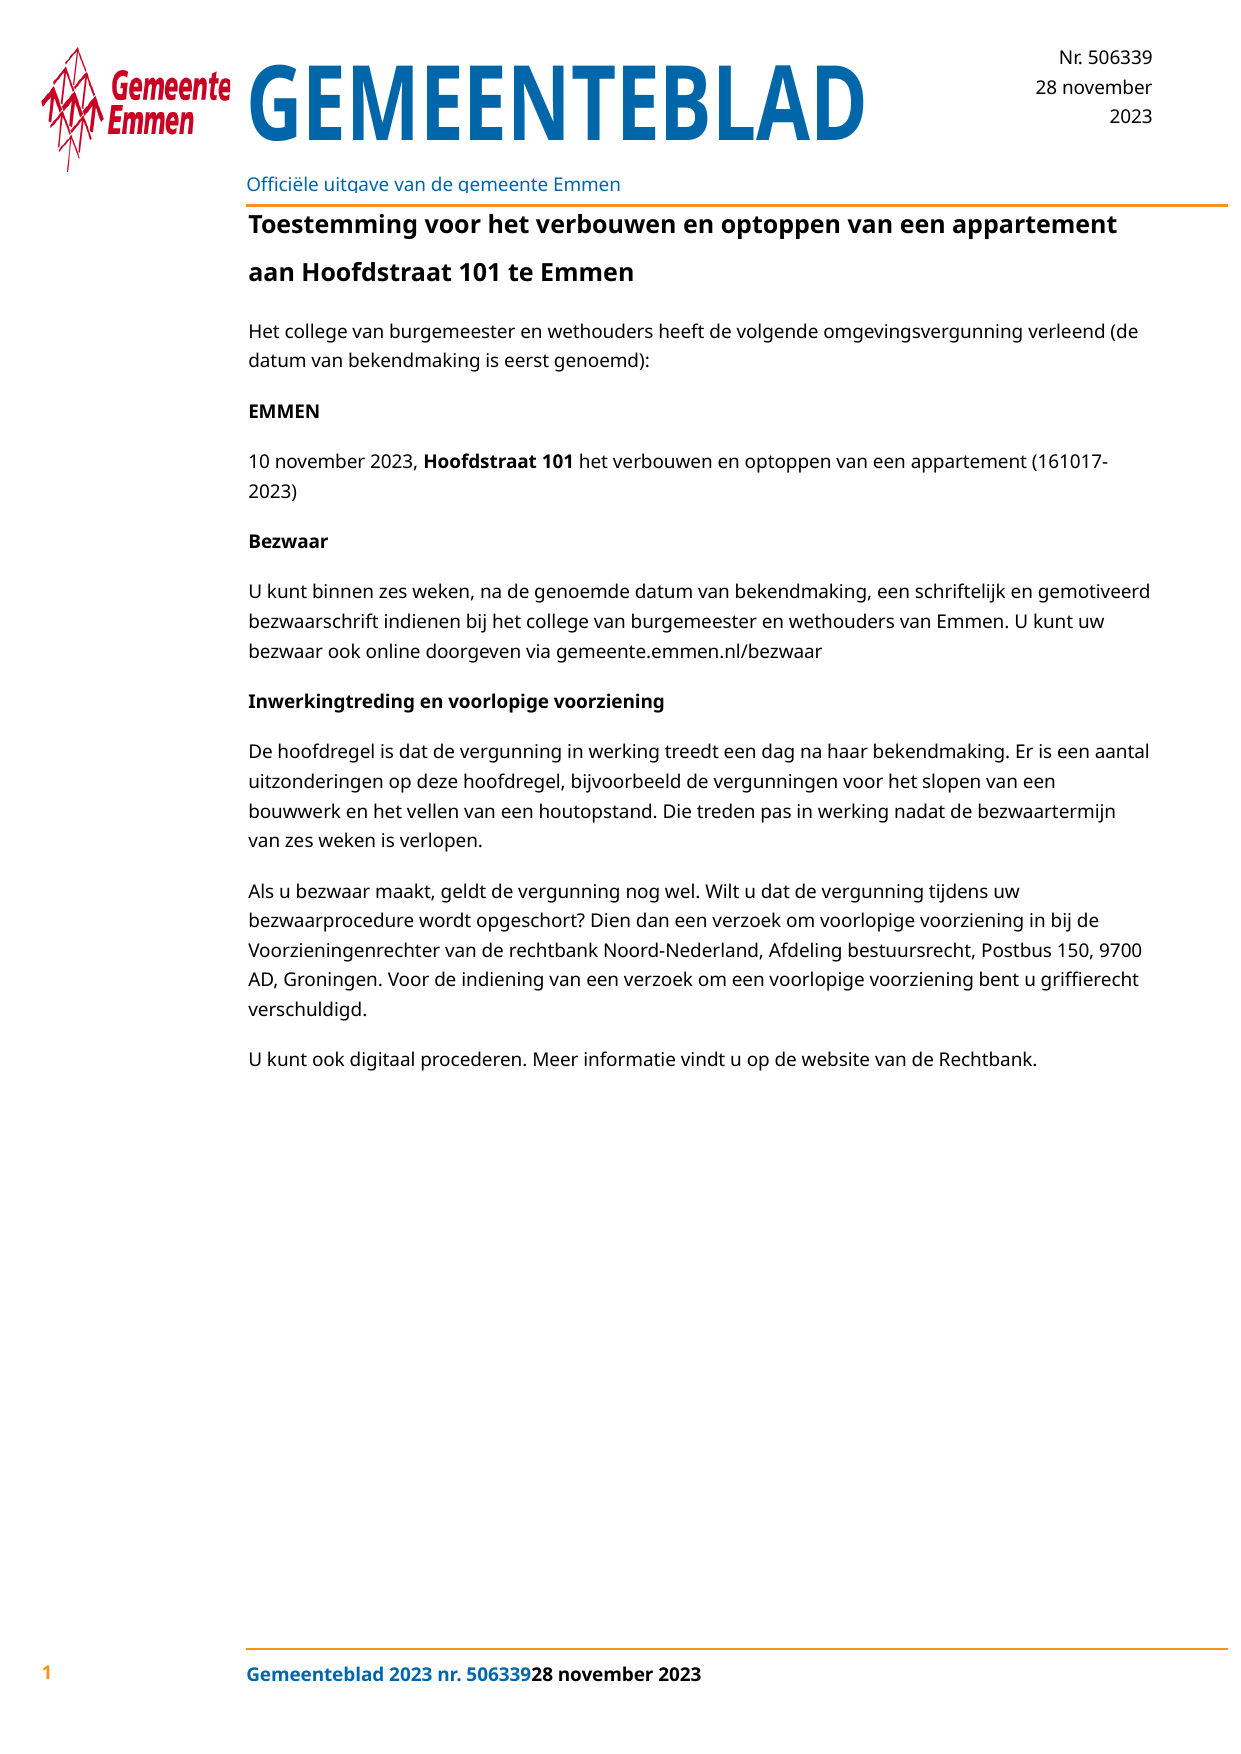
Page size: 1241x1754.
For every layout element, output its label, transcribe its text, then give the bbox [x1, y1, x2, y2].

text Toestemming voor het verbouwen en optoppen van een appartement aan Hoofdstraat 101 te Emmen [248, 207, 1152, 288]
text Het college van burgemeester en wethouders heeft de volgende omgevingsvergunning verleend (de datum van bekendmaking is eerst genoemd): [248, 318, 1152, 373]
text Bezwaar [248, 528, 1152, 554]
text Als u bezwaar maakt, geldt de vergunning nog wel. Wilt u dat de vergunning tijdens uw bezwaarprocedure wordt opgeschort? Dien dan een verzoek om voorlopige voorziening in bij de Voorzieningenrechter van de rechtbank Noord-Nederland, Afdeling bestuursrecht, Postbus 150, 9700 AD, Groningen. Voor de indiening van een verzoek om een voorlopige voorziening bent u griffierecht verschuldigd. [248, 878, 1152, 1022]
text 10 november 2023, Hoofdstraat 101 het verbouwen en optoppen van een appartement (161017-2023) [248, 448, 1152, 504]
text De hoofdregel is dat de vergunning in werking treedt een dag na haar bekendmaking. Er is een aantal uitzonderingen op deze hoofdregel, bijvoorbeeld de vergunningen voor het slopen van een bouwwerk en het vellen van een houtopstand. Die treden pas in werking nadat de bezwaartermijn van zes weken is verlopen. [248, 739, 1152, 853]
text EMMEN [248, 398, 1152, 424]
text U kunt binnen zes weken, na de genoemde datum van bekendmaking, een schriftelijk en gemotiveerd bezwaarschrift indienen bij het college van burgemeester en wethouders van Emmen. U kunt uw bezwaar ook online doorgeven via gemeente.emmen.nl/bezwaar [248, 579, 1152, 664]
picture [41, 47, 231, 172]
text Inwerkingtreding en voorlopige voorziening [248, 688, 1152, 714]
text U kunt ook digitaal procederen. Meer informatie vindt u op de website van de Rechtbank. [248, 1047, 1152, 1072]
